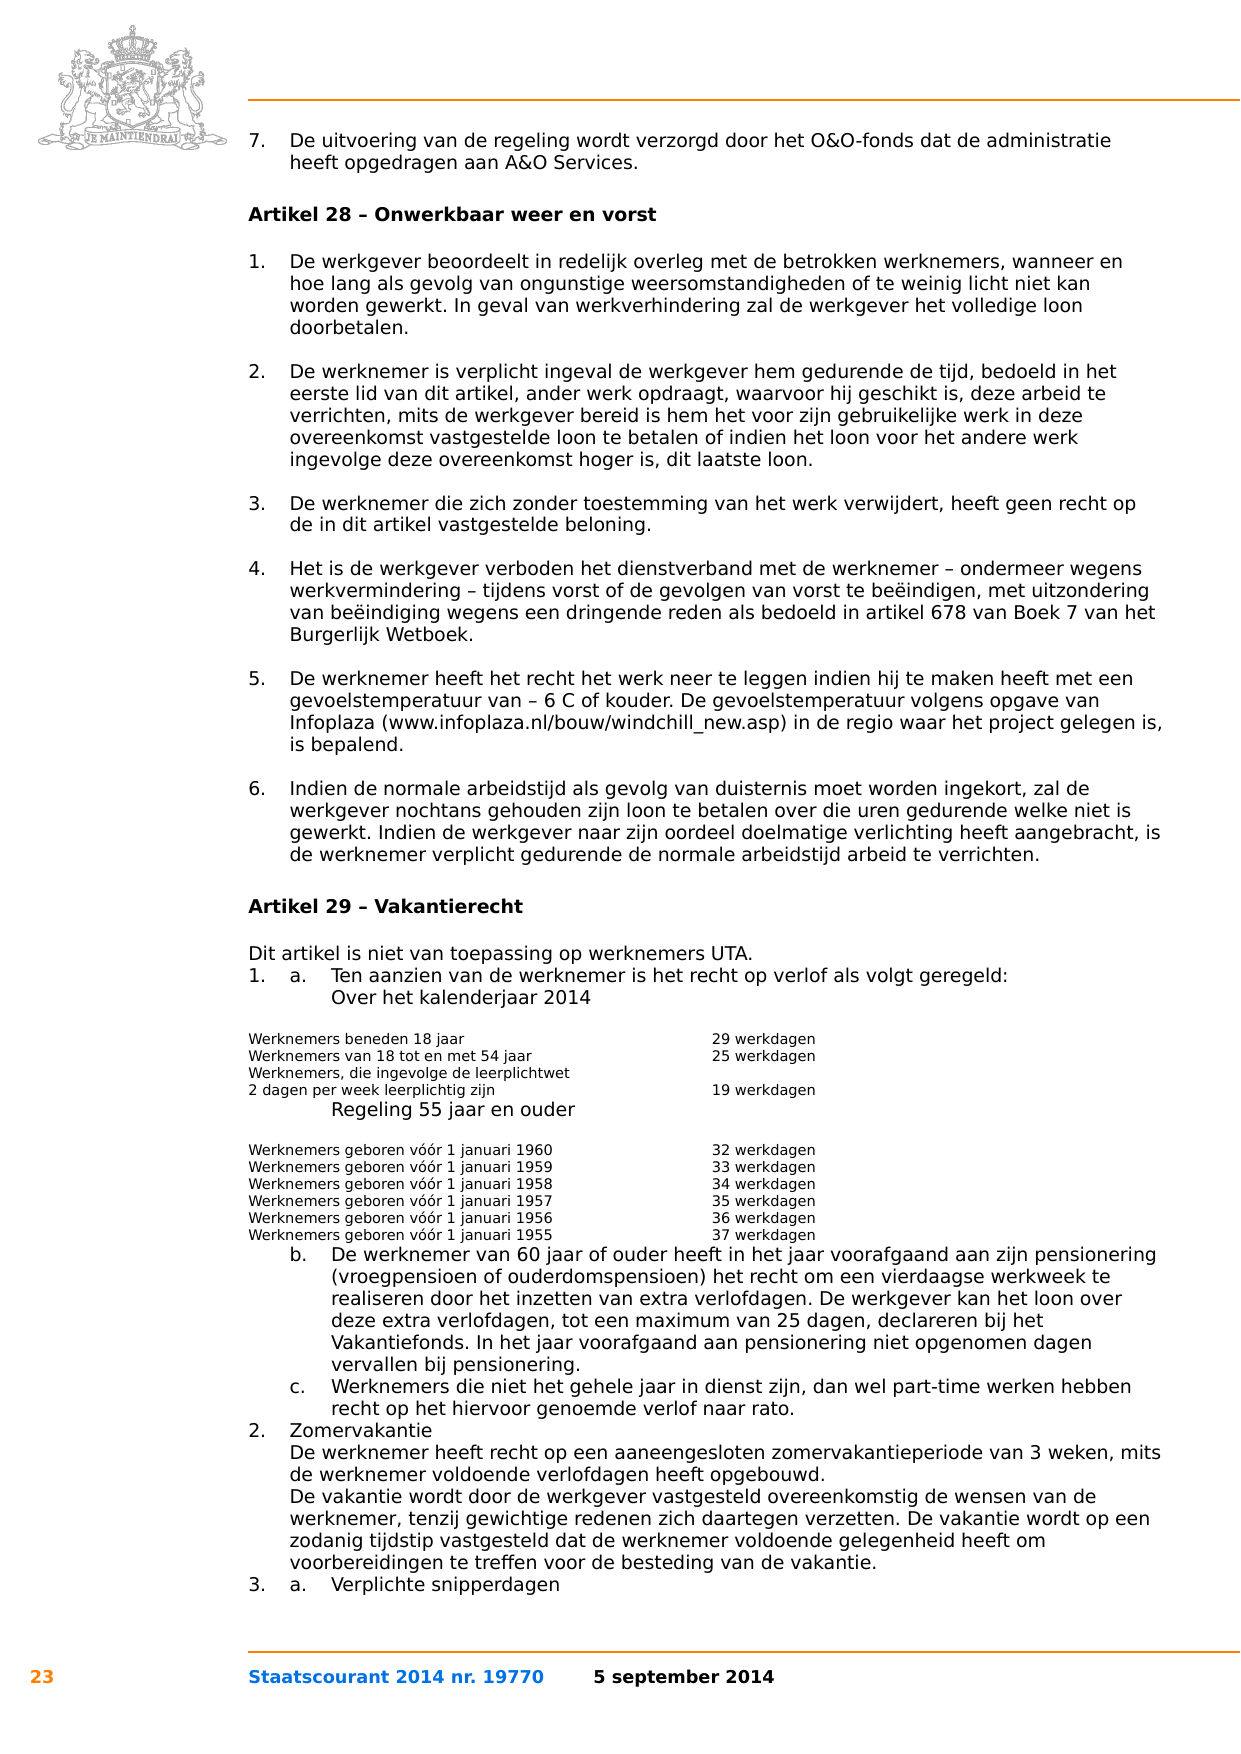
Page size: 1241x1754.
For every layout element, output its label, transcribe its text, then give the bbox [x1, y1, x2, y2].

table_cell 19 werkdagen [706, 1081, 1163, 1098]
table_cell Werknemers geboren vóór 1 januari 1957 [248, 1193, 706, 1210]
text Over het kalenderjaar 2014 [331, 987, 1163, 1009]
text c. Werknemers die niet het gehele jaar in dienst zijn, dan wel part-time werken hebben recht op het hiervoor genoemde verlof naar rato. [289, 1376, 1163, 1420]
text 3. a. Verplichte snipperdagen [248, 1574, 1163, 1596]
table_header Werknemers geboren vóór 1 januari 1960 [248, 1142, 706, 1159]
table_cell 34 werkdagen [706, 1176, 1163, 1193]
text 5. De werknemer heeft het recht het werk neer te leggen indien hij te maken heeft met een gevoelstemperatuur van – 6 C of kouder. De gevoelstemperatuur volgens opgave van Infoplaza (www.infoplaza.nl/bouw/windchill_new.asp) in de regio waar het project gelegen is, is bepalend. [248, 668, 1163, 756]
text 2. De werknemer is verplicht ingeval de werkgever hem gedurende de tijd, bedoeld in het eerste lid van dit artikel, ander werk opdraagt, waarvoor hij geschikt is, deze arbeid te verrichten, mits de werkgever bereid is hem het voor zijn gebruikelijke werk in deze overeenkomst vastgestelde loon te betalen of indien het loon voor het andere werk ingevolge deze overeenkomst hoger is, dit laatste loon. [248, 361, 1163, 471]
subtitle Artikel 29 – Vakantierecht [248, 896, 1163, 918]
table_cell Werknemers van 18 tot en met 54 jaar [248, 1048, 706, 1064]
table_cell Werknemers geboren vóór 1 januari 1955 [248, 1227, 706, 1244]
table_header 32 werkdagen [706, 1142, 1163, 1159]
text 7. De uitvoering van de regeling wordt verzorgd door het O&O-fonds dat de administratie heeft opgedragen aan A&O Services. [248, 130, 1163, 174]
text b. De werknemer van 60 jaar of ouder heeft in het jaar voorafgaand aan zijn pensionering (vroegpensioen of ouderdomspensioen) het recht om een vierdaagse werkweek te realiseren door het inzetten van extra verlofdagen. De werkgever kan het loon over deze extra verlofdagen, tot een maximum van 25 dagen, declareren bij het Vakantiefonds. In het jaar voorafgaand aan pensionering niet opgenomen dagen vervallen bij pensionering. [289, 1244, 1163, 1376]
text 1. a. Ten aanzien van de werknemer is het recht op verlof als volgt geregeld: [248, 965, 1163, 987]
text 4. Het is de werkgever verboden het dienstverband met de werknemer – ondermeer wegens werkvermindering – tijdens vorst of de gevolgen van vorst te beëindigen, met uitzondering van beëindiging wegens een dringende reden als bedoeld in artikel 678 van Boek 7 van het Burgerlijk Wetboek. [248, 558, 1163, 646]
picture [38, 25, 227, 150]
table_cell 37 werkdagen [706, 1227, 1163, 1244]
table_cell Werknemers geboren vóór 1 januari 1956 [248, 1210, 706, 1227]
table_cell Werknemers geboren vóór 1 januari 1959 [248, 1159, 706, 1176]
table_cell 35 werkdagen [706, 1193, 1163, 1210]
text 6. Indien de normale arbeidstijd als gevolg van duisternis moet worden ingekort, zal de werkgever nochtans gehouden zijn loon te betalen over die uren gedurende welke niet is gewerkt. Indien de werkgever naar zijn oordeel doelmatige verlichting heeft aangebracht, is de werknemer verplicht gedurende de normale arbeidstijd arbeid te verrichten. [248, 778, 1163, 866]
text 1. De werkgever beoordeelt in redelijk overleg met de betrokken werknemers, wanneer en hoe lang als gevolg van ongunstige weersomstandigheden of te weinig licht niet kan worden gewerkt. In geval van werkverhindering zal de werkgever het volledige loon doorbetalen. [248, 251, 1163, 339]
text Dit artikel is niet van toepassing op werknemers UTA. [248, 943, 1163, 965]
text 3. De werknemer die zich zonder toestemming van het werk verwijdert, heeft geen recht op de in dit artikel vastgestelde beloning. [248, 492, 1163, 536]
table_cell Werknemers, die ingevolge de leerplichtwet [248, 1065, 706, 1081]
table_header Werknemers beneden 18 jaar [248, 1031, 706, 1047]
text 2. Zomervakantie [248, 1420, 1163, 1442]
table_cell 36 werkdagen [706, 1210, 1163, 1227]
text Regeling 55 jaar en ouder [331, 1098, 1163, 1120]
table_cell 33 werkdagen [706, 1159, 1163, 1176]
table_header 29 werkdagen [706, 1031, 1163, 1047]
text De vakantie wordt door de werkgever vastgesteld overeenkomstig de wensen van de werknemer, tenzij gewichtige redenen zich daartegen verzetten. De vakantie wordt op een zodanig tijdstip vastgesteld dat de werknemer voldoende gelegenheid heeft om voorbereidingen te treffen voor de besteding van de vakantie. [289, 1486, 1163, 1574]
table_cell [706, 1065, 1163, 1081]
text De werknemer heeft recht op een aaneengesloten zomervakantieperiode van 3 weken, mits de werknemer voldoende verlofdagen heeft opgebouwd. [289, 1442, 1163, 1486]
table_cell Werknemers geboren vóór 1 januari 1958 [248, 1176, 706, 1193]
table_cell 25 werkdagen [706, 1048, 1163, 1064]
subtitle Artikel 28 – Onwerkbaar weer en vorst [248, 204, 1163, 226]
table_cell 2 dagen per week leerplichtig zijn [248, 1081, 706, 1098]
